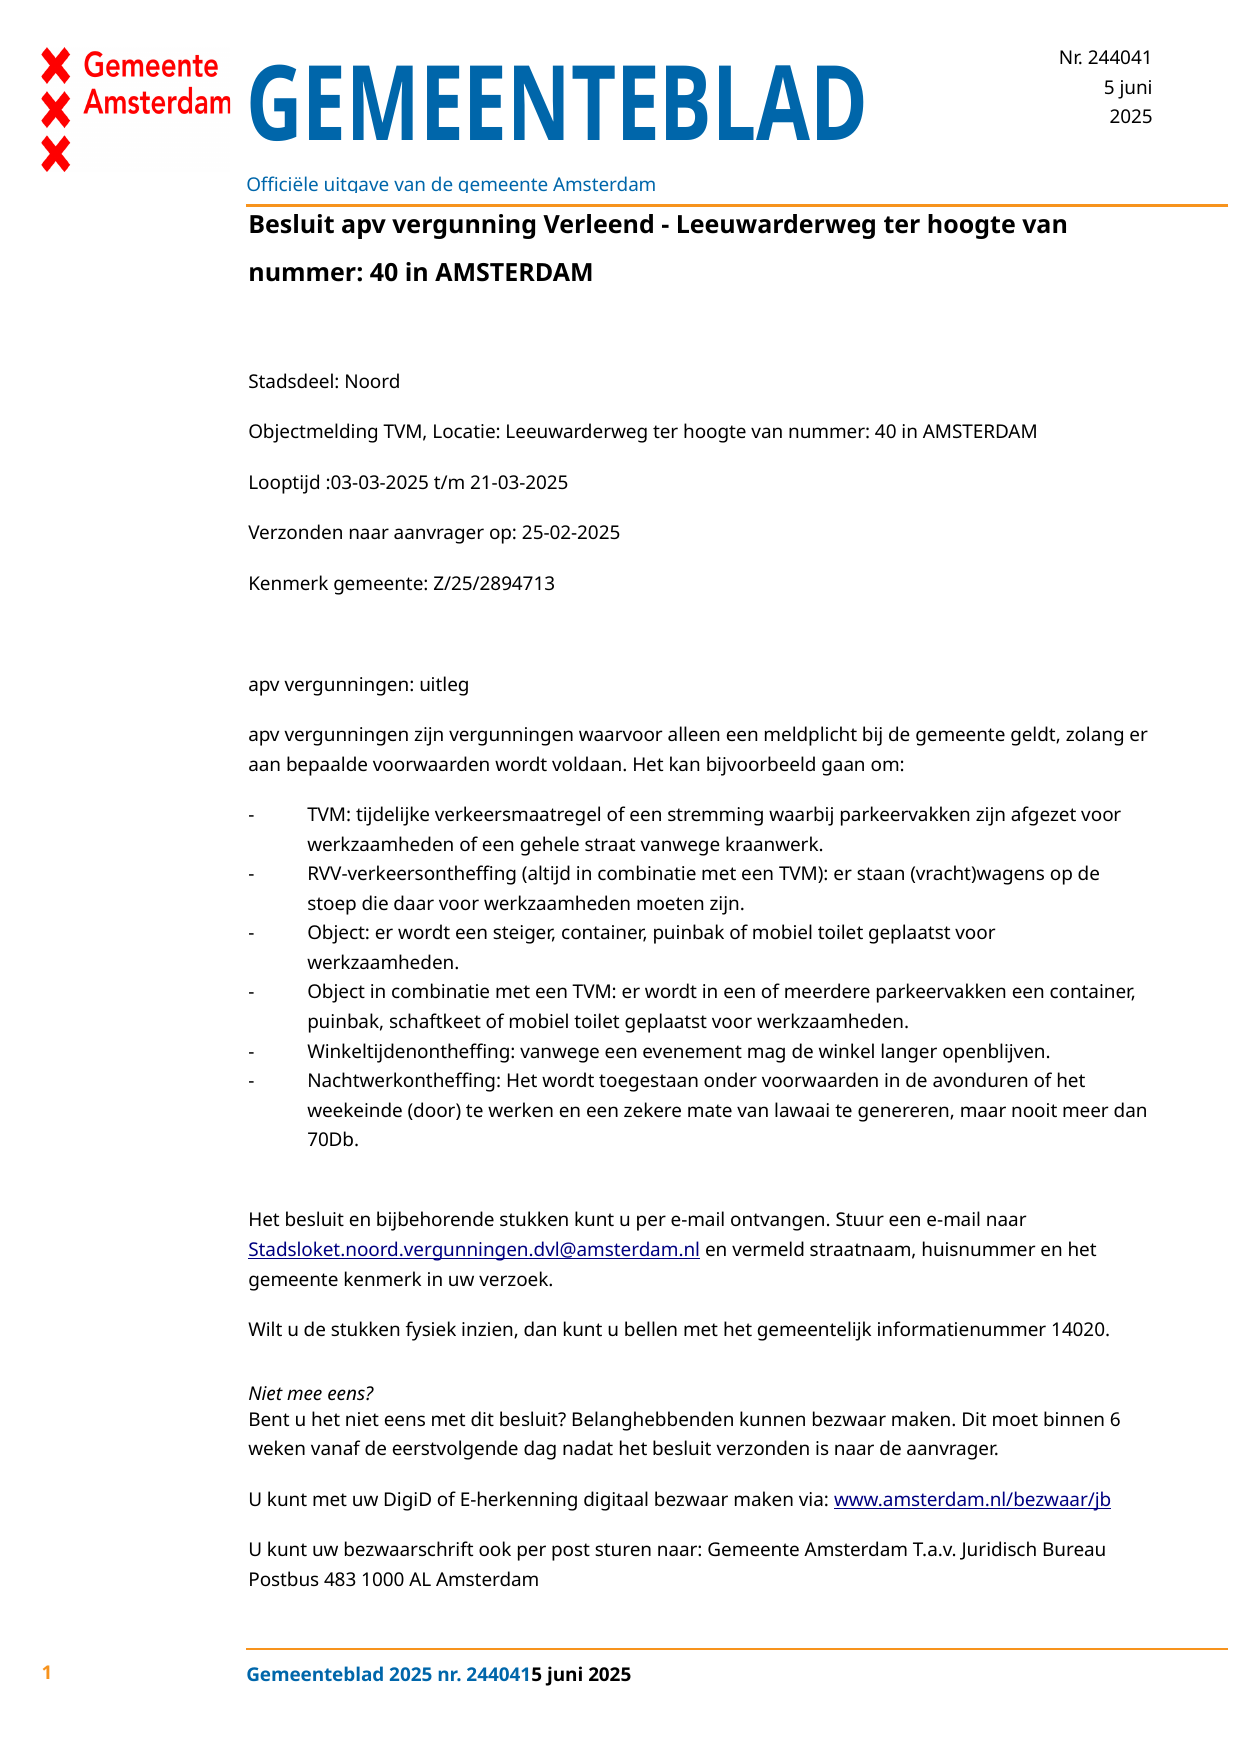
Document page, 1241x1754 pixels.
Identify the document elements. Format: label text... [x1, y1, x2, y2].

text Wilt u de stukken fysiek inzien, dan kunt u bellen met het gemeentelijk informatienummer 14020. [248, 1316, 1152, 1342]
list TVM: tijdelijke verkeersmaatregel of een stremming waarbij parkeervakken zijn afgezet voor werkzaamheden of een gehele straat vanwege kraanwerk. [248, 801, 1152, 857]
text Objectmelding TVM, Locatie: Leeuwarderweg ter hoogte van nummer: 40 in AMSTERDAM [248, 419, 1152, 444]
text Bent u het niet eens met dit besluit? Belanghebbenden kunnen bezwaar maken. Dit moet binnen 6 weken vanaf de eerstvolgende dag nadat het besluit verzonden is naar de aanvrager. [248, 1406, 1152, 1461]
picture [41, 47, 231, 172]
list Object in combinatie met een TVM: er wordt in een of meerdere parkeervakken een container, puinbak, schaftkeet of mobiel toilet geplaatst voor werkzaamheden. [248, 979, 1152, 1034]
text Verzonden naar aanvrager op: 25-02-2025 [248, 519, 1152, 545]
text U kunt uw bezwaarschrift ook per post sturen naar: Gemeente Amsterdam T.a.v. Juridisch Bureau Postbus 483 1000 AL Amsterdam [248, 1536, 1152, 1592]
text apv vergunningen: uitleg [248, 671, 1152, 697]
text Looptijd :03-03-2025 t/m 21-03-2025 [248, 469, 1152, 495]
text apv vergunningen zijn vergunningen waarvoor alleen een meldplicht bij de gemeente geldt, zolang er aan bepaalde voorwaarden wordt voldaan. Het kan bijvoorbeeld gaan om: [248, 721, 1152, 777]
list RVV-verkeersontheffing (altijd in combinatie met een TVM): er staan (vracht)wagens op de stoep die daar voor werkzaamheden moeten zijn. [248, 860, 1152, 916]
list Winkeltijdenontheffing: vanwege een evenement mag de winkel langer openblijven. [248, 1038, 1152, 1064]
text Stadsdeel: Noord [248, 368, 1152, 394]
text Kenmerk gemeente: Z/25/2894713 [248, 570, 1152, 596]
text U kunt met uw DigiD of E-herkenning digitaal bezwaar maken via: www.amsterdam.nl/bezwaar/jb [248, 1486, 1152, 1512]
list Nachtwerkontheffing: Het wordt toegestaan onder voorwaarden in de avonduren of het weekeinde (door) te werken en een zekere mate van lawaai te genereren, maar nooit meer dan 70Db. [248, 1067, 1152, 1152]
text Het besluit en bijbehorende stukken kunt u per e-mail ontvangen. Stuur een e-mail naar Stadsloket.noord.vergunningen.dvl@amsterdam.nl en vermeld straatnaam, huisnummer en het gemeente kenmerk in uw verzoek. [248, 1207, 1152, 1292]
list Object: er wordt een steiger, container, puinbak of mobiel toilet geplaatst voor werkzaamheden. [248, 919, 1152, 975]
text Besluit apv vergunning Verleend - Leeuwarderweg ter hoogte van nummer: 40 in AMSTERDAM [248, 207, 1152, 288]
text Niet mee eens? [248, 1380, 1152, 1406]
